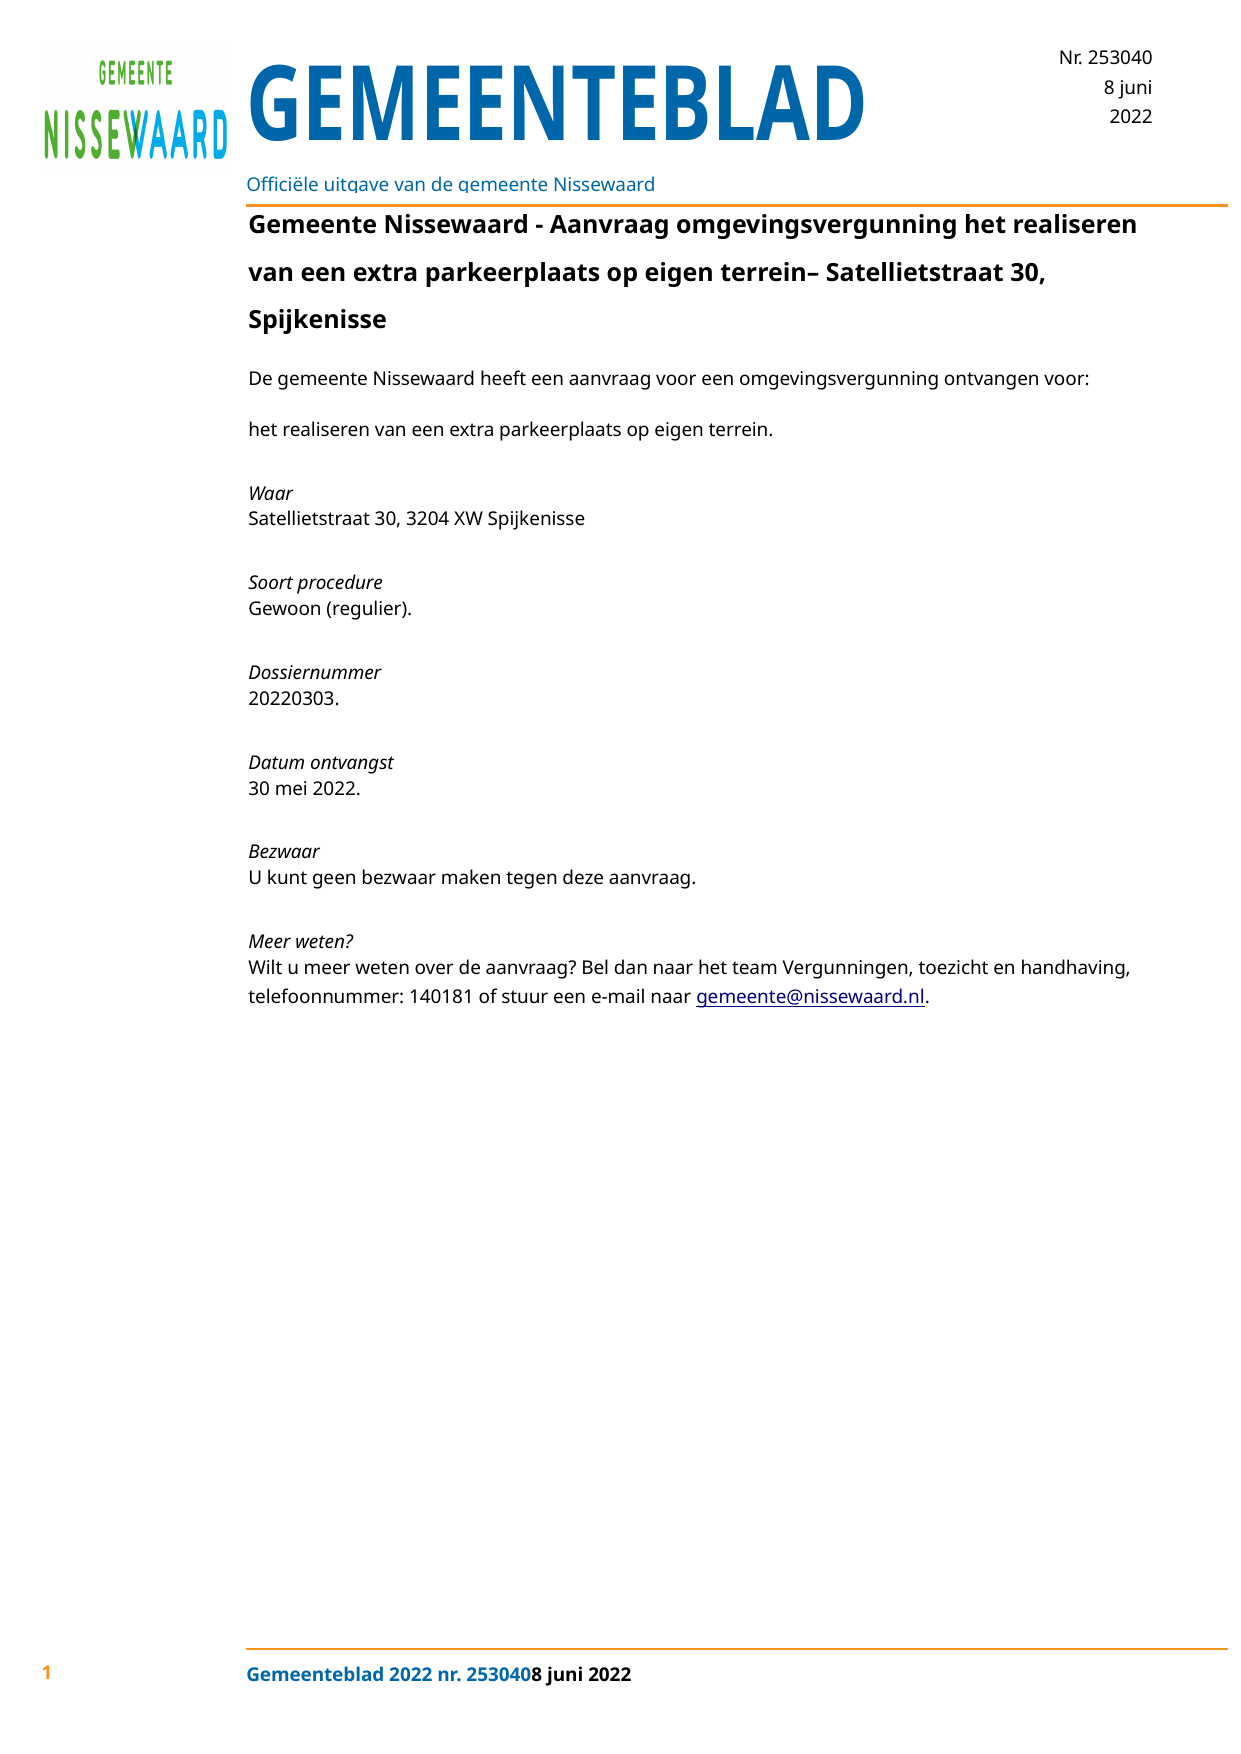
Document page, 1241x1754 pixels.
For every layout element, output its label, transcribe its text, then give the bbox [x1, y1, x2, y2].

picture [41, 47, 231, 172]
text Wilt u meer weten over de aanvraag? Bel dan naar het team Vergunningen, toezicht en handhaving, telefoonnummer: 140181 of stuur een e-mail naar gemeente@nissewaard.nl. [248, 954, 1152, 1009]
text Dossiernummer [248, 659, 1152, 685]
text De gemeente Nissewaard heeft een aanvraag voor een omgevingsvergunning ontvangen voor: [248, 366, 1152, 391]
text Gemeente Nissewaard - Aanvraag omgevingsvergunning het realiseren van een extra parkeerplaats op eigen terrein– Satellietstraat 30, Spijkenisse [248, 207, 1152, 336]
text het realiseren van een extra parkeerplaats op eigen terrein. [248, 416, 1152, 442]
text Soort procedure [248, 569, 1152, 595]
text U kunt geen bezwaar maken tegen deze aanvraag. [248, 864, 1152, 890]
text 20220303. [248, 685, 1152, 711]
text Satellietstraat 30, 3204 XW Spijkenisse [248, 506, 1152, 531]
text Waar [248, 480, 1152, 506]
text Meer weten? [248, 928, 1152, 954]
text Datum ontvangst [248, 749, 1152, 775]
text Bezwaar [248, 839, 1152, 864]
text 30 mei 2022. [248, 775, 1152, 800]
text Gewoon (regulier). [248, 595, 1152, 621]
